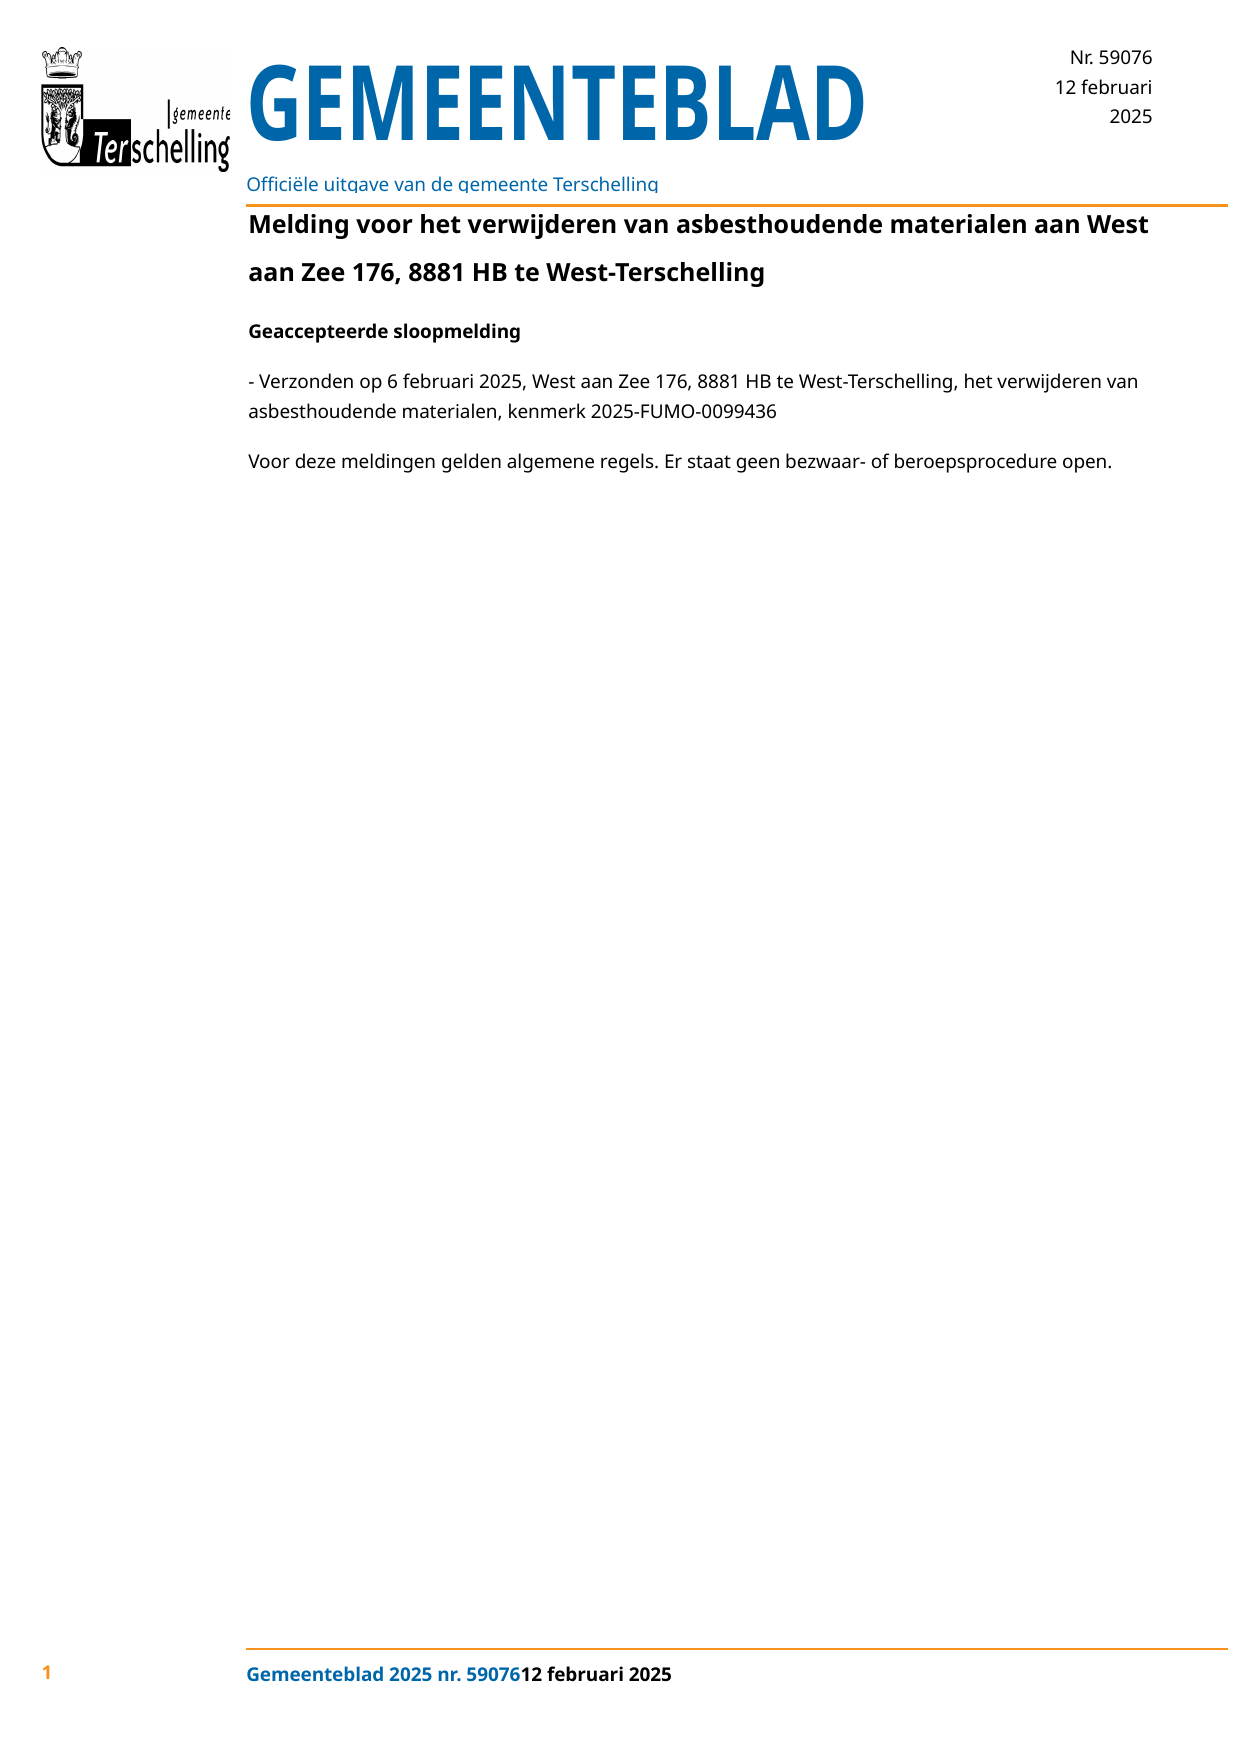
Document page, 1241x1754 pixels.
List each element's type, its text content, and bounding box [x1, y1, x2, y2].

text Geaccepteerde sloopmelding [248, 318, 1152, 344]
text - Verzonden op 6 februari 2025, West aan Zee 176, 8881 HB te West-Terschelling, het verwijderen van asbesthoudende materialen, kenmerk 2025-FUMO-0099436 [248, 368, 1152, 424]
text Voor deze meldingen gelden algemene regels. Er staat geen bezwaar- of beroepsprocedure open. [248, 448, 1152, 474]
text Melding voor het verwijderen van asbesthoudende materialen aan West aan Zee 176, 8881 HB te West-Terschelling [248, 207, 1152, 288]
picture [41, 47, 231, 172]
